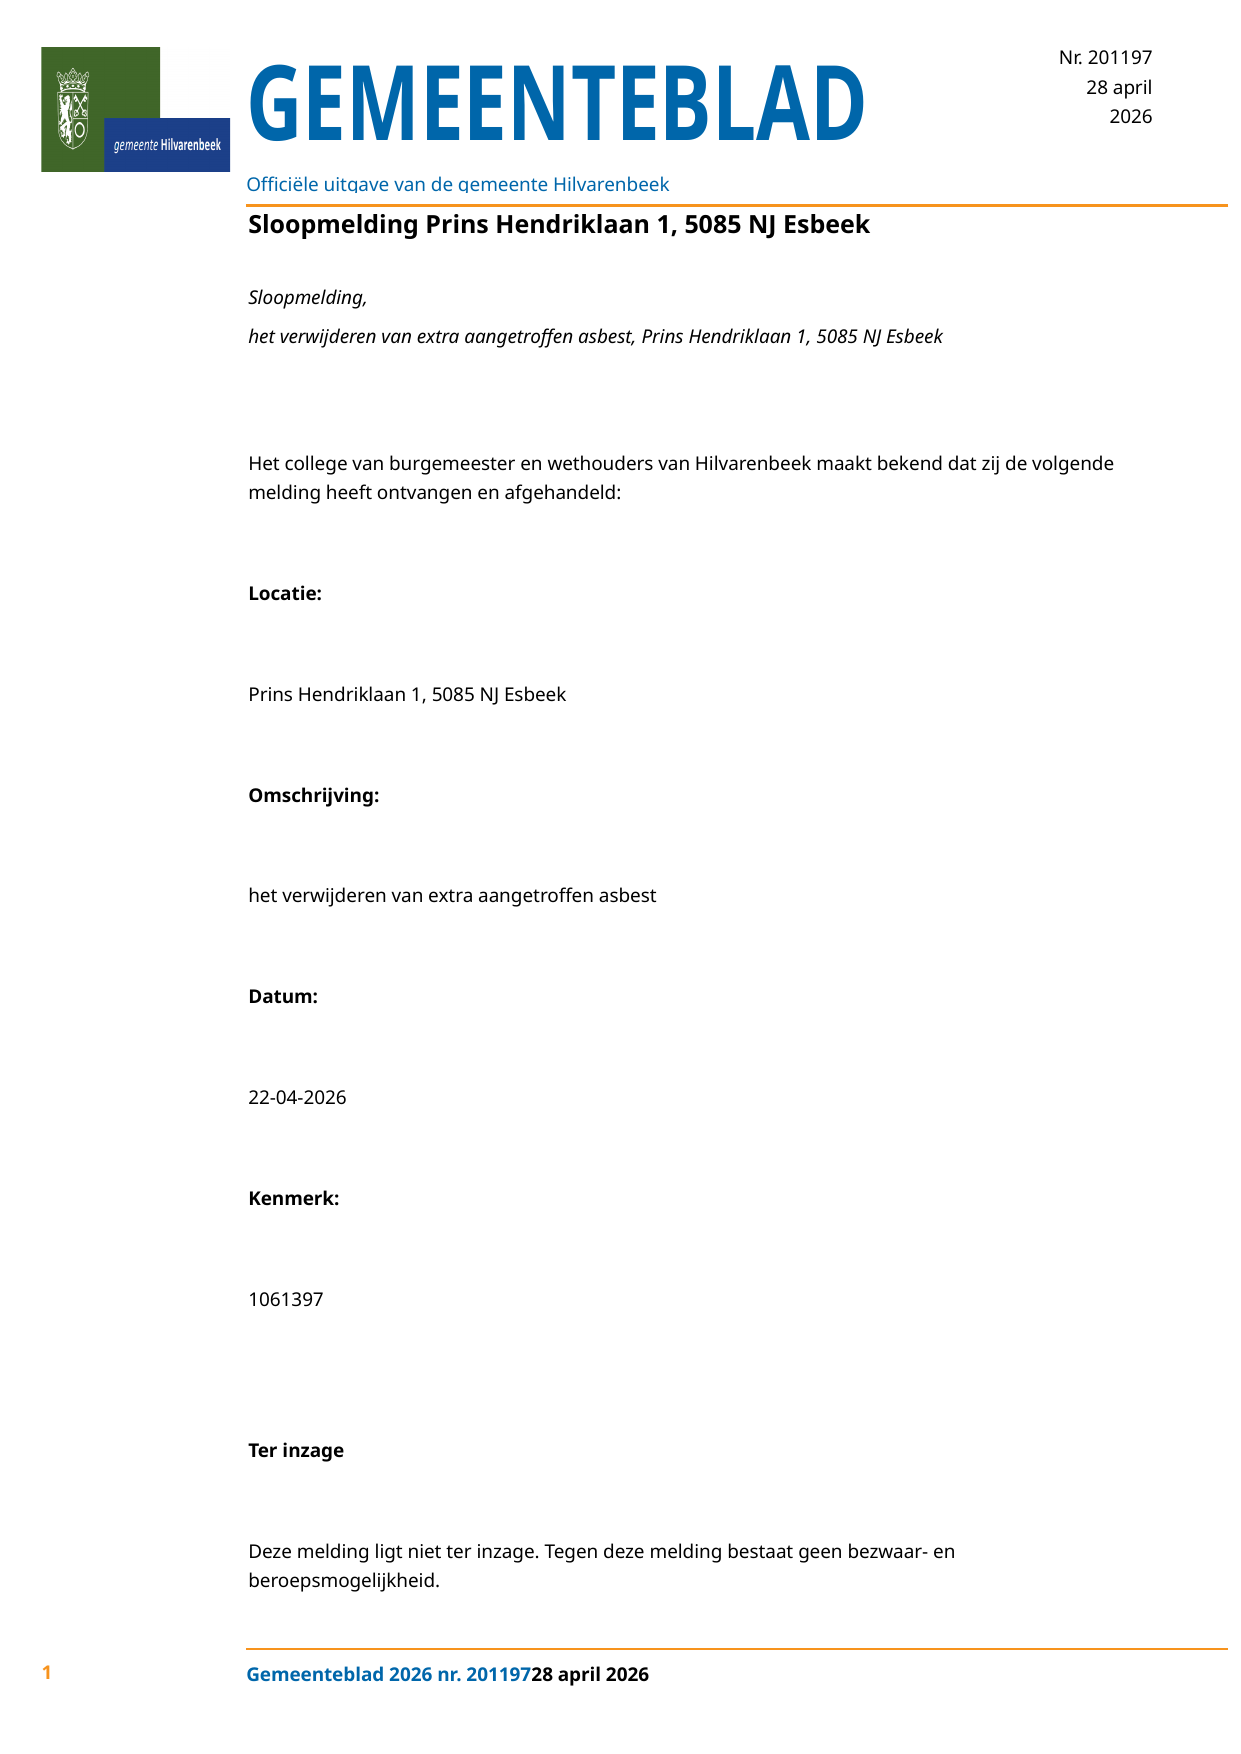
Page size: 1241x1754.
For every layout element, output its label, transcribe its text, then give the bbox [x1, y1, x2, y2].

text het verwijderen van extra aangetroffen asbest [248, 883, 1152, 908]
picture [41, 47, 231, 172]
text Locatie: [248, 580, 1152, 606]
text Ter inzage [248, 1437, 1152, 1463]
text 1061397 [248, 1286, 1152, 1312]
text Kenmerk: [248, 1185, 1152, 1211]
text Sloopmelding, [248, 284, 1152, 309]
text het verwijderen van extra aangetroffen asbest, Prins Hendriklaan 1, 5085 NJ Esbeek [248, 323, 1152, 349]
text Het college van burgemeester en wethouders van Hilvarenbeek maakt bekend dat zij de volgende melding heeft ontvangen en afgehandeld: [248, 450, 1152, 505]
text Omschrijving: [248, 782, 1152, 807]
text Prins Hendriklaan 1, 5085 NJ Esbeek [248, 681, 1152, 707]
text Deze melding ligt niet ter inzage. Tegen deze melding bestaat geen bezwaar- en beroepsmogelijkheid. [248, 1538, 1152, 1593]
text 22-04-2026 [248, 1084, 1152, 1110]
text Sloopmelding Prins Hendriklaan 1, 5085 NJ Esbeek [248, 207, 1152, 241]
text Datum: [248, 983, 1152, 1009]
